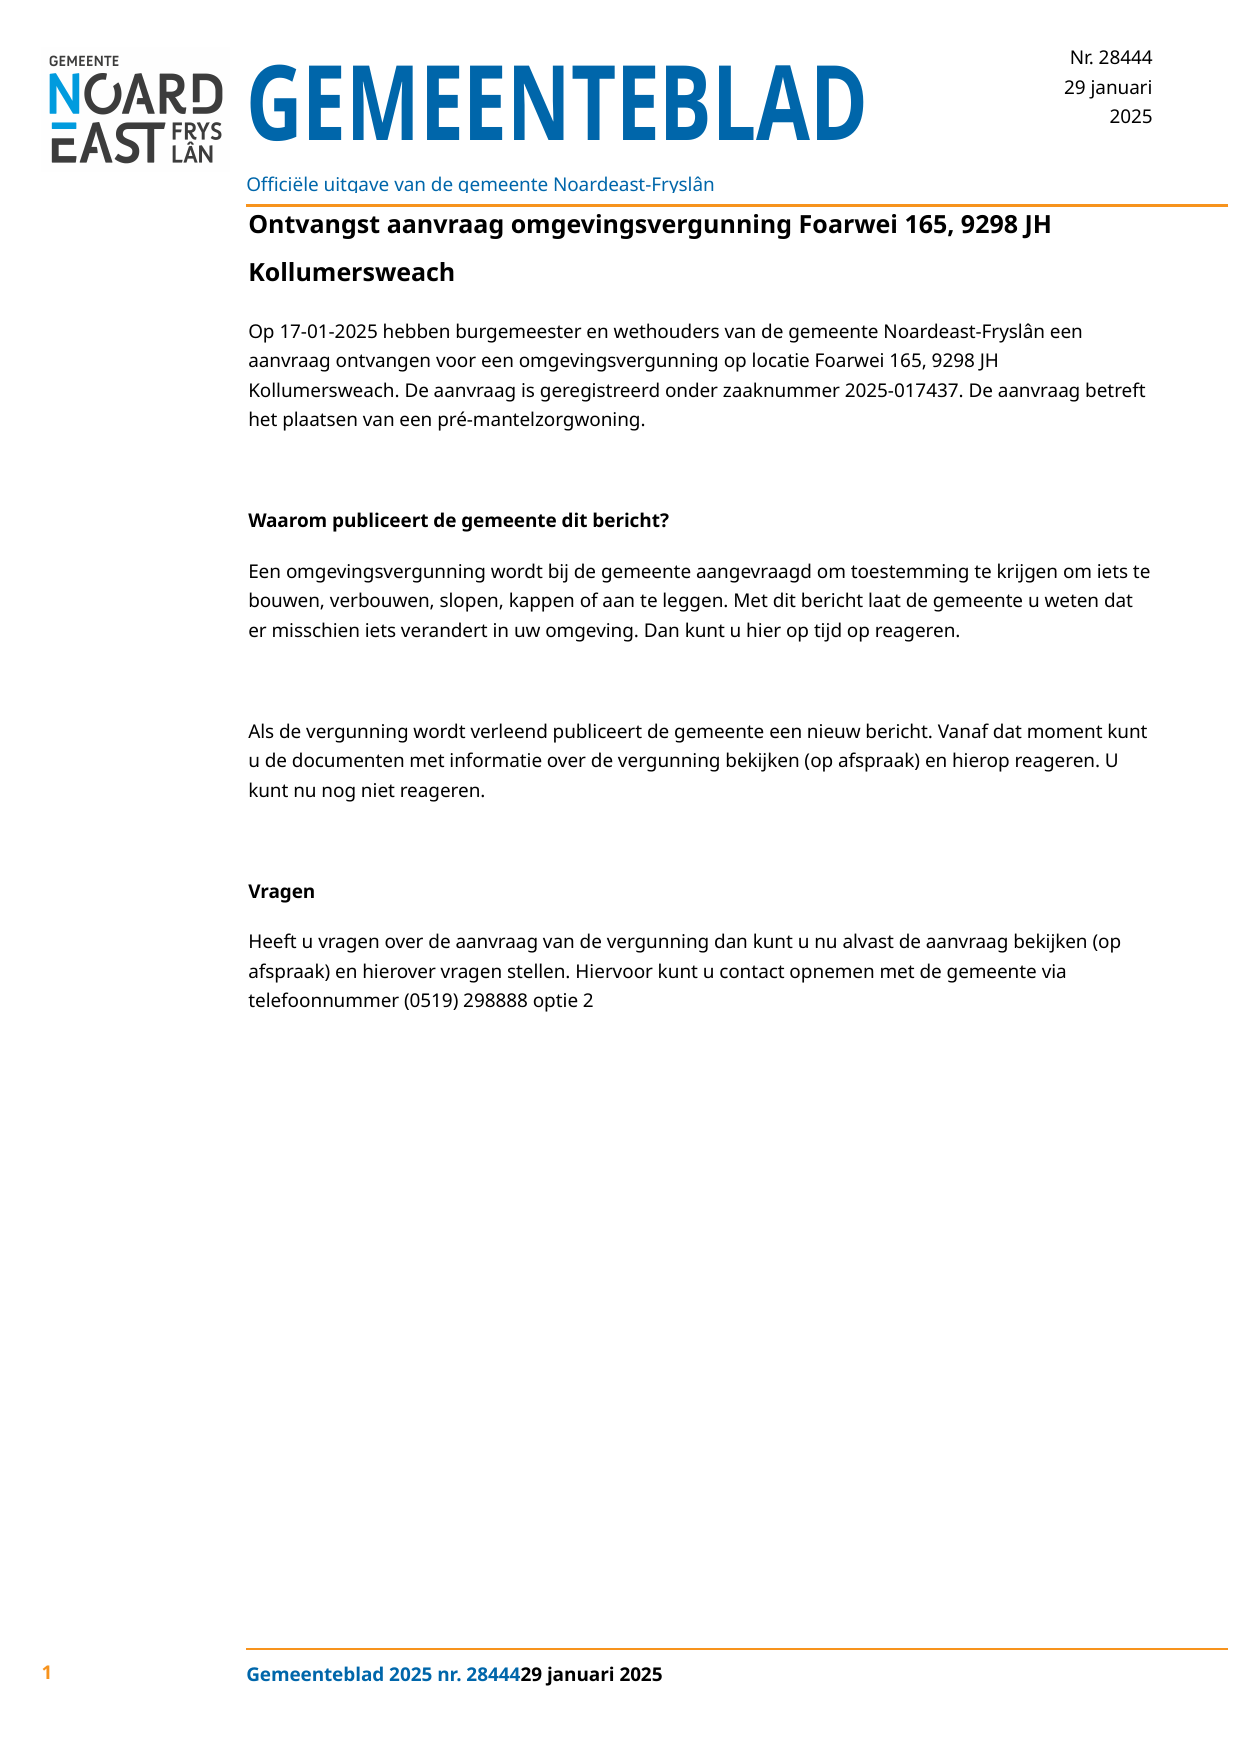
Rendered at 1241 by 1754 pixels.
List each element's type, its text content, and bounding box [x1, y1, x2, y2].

picture [41, 47, 231, 172]
text Vragen [248, 878, 1152, 904]
text Als de vergunning wordt verleend publiceert de gemeente een nieuw bericht. Vanaf dat moment kunt u de documenten met informatie over de vergunning bekijken (op afspraak) en hierop reageren. U kunt nu nog niet reageren. [248, 718, 1152, 803]
text Waarom publiceert de gemeente dit bericht? [248, 507, 1152, 533]
text Op 17-01-2025 hebben burgemeester en wethouders van de gemeente Noardeast-Fryslân een aanvraag ontvangen voor een omgevingsvergunning op locatie Foarwei 165, 9298 JH Kollumersweach. De aanvraag is geregistreerd onder zaaknummer 2025-017437. De aanvraag betreft het plaatsen van een pré-mantelzorgwoning. [248, 318, 1152, 432]
text Ontvangst aanvraag omgevingsvergunning Foarwei 165, 9298 JH Kollumersweach [248, 207, 1152, 288]
text Een omgevingsvergunning wordt bij de gemeente aangevraagd om toestemming te krijgen om iets te bouwen, verbouwen, slopen, kappen of aan te leggen. Met dit bericht laat de gemeente u weten dat er misschien iets verandert in uw omgeving. Dan kunt u hier op tijd op reageren. [248, 558, 1152, 643]
text Heeft u vragen over de aanvraag van de vergunning dan kunt u nu alvast de aanvraag bekijken (op afspraak) en hierover vragen stellen. Hiervoor kunt u contact opnemen met de gemeente via telefoonnummer (0519) 298888 optie 2 [248, 928, 1152, 1013]
